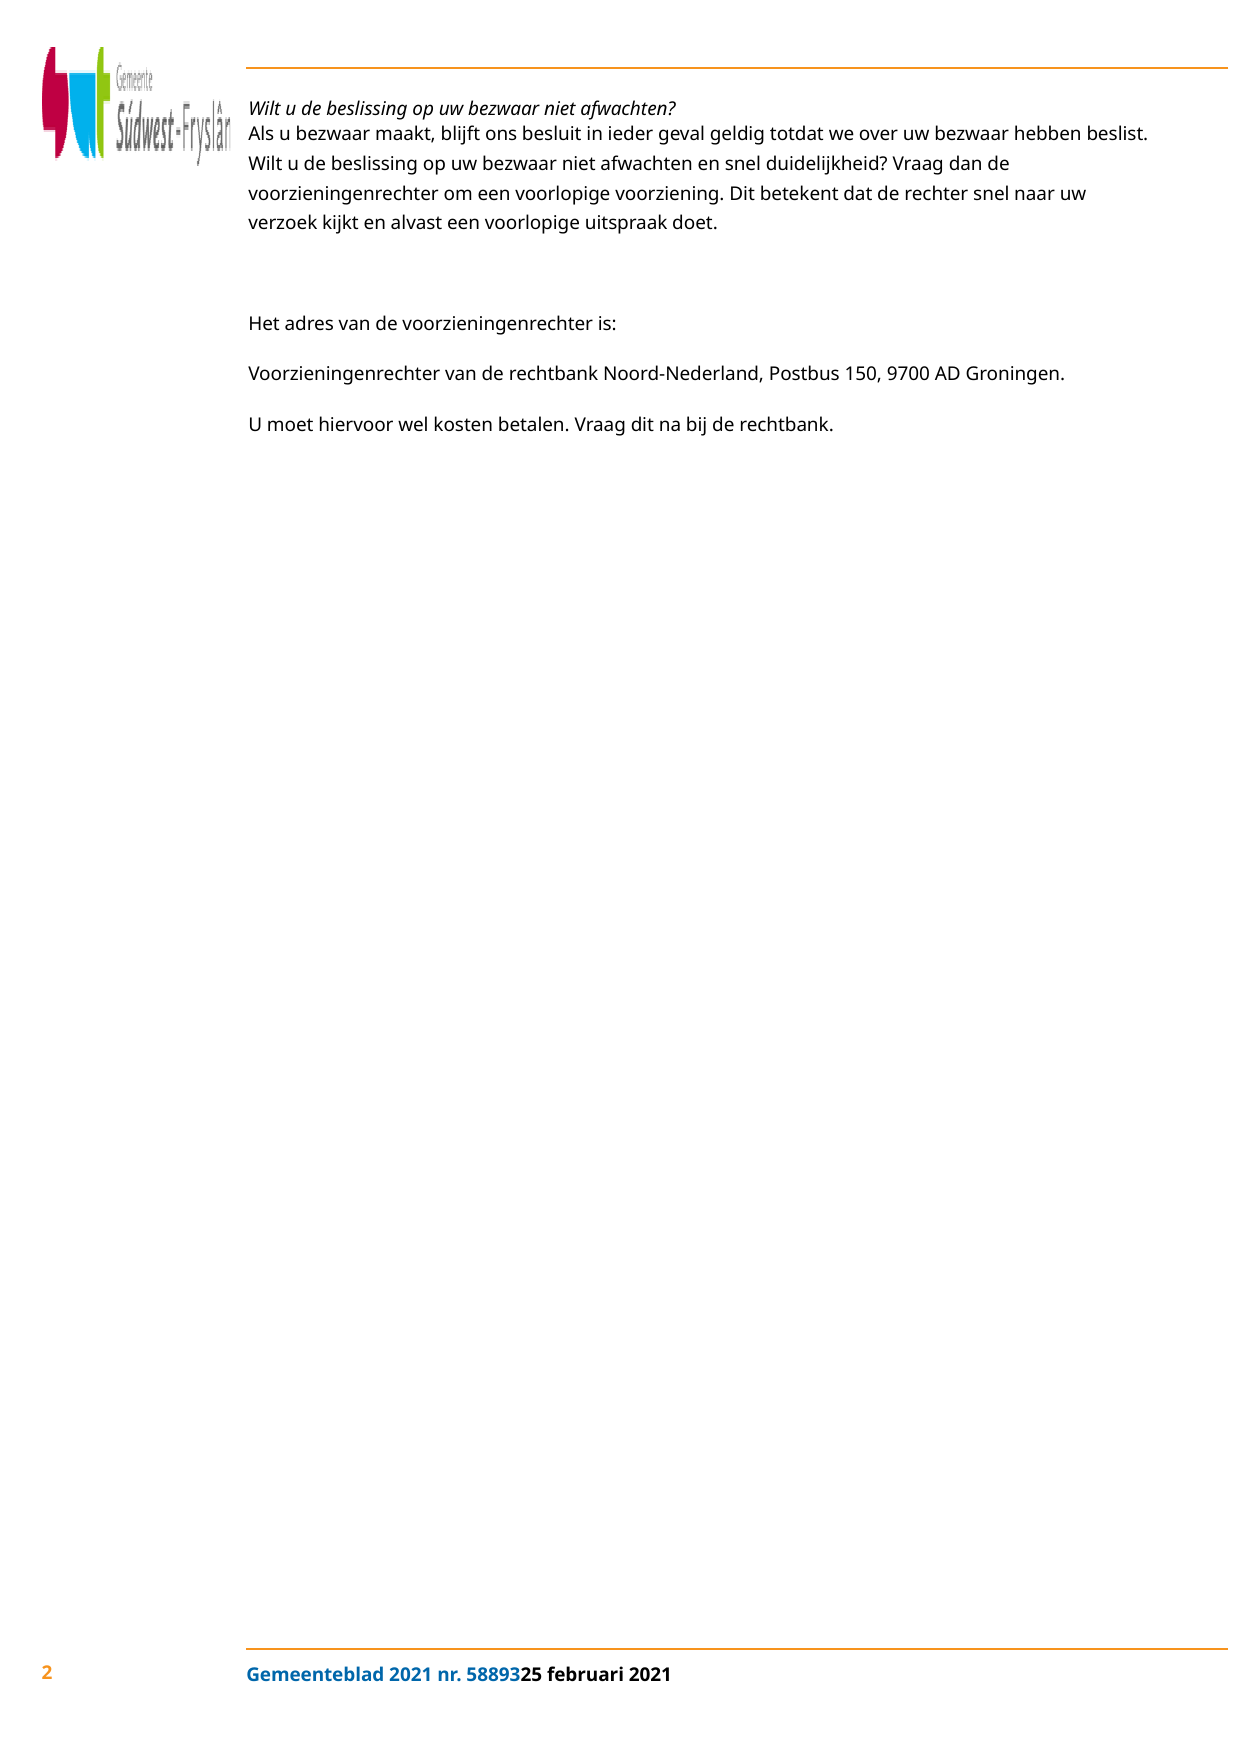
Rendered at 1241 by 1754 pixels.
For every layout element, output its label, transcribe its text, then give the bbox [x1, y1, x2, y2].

text Wilt u de beslissing op uw bezwaar niet afwachten? [248, 95, 1152, 121]
text Voorzieningenrechter van de rechtbank Noord-Nederland, Postbus 150, 9700 AD Groningen. [248, 361, 1152, 386]
text Als u bezwaar maakt, blijft ons besluit in ieder geval geldig totdat we over uw bezwaar hebben beslist. Wilt u de beslissing op uw bezwaar niet afwachten en snel duidelijkheid? Vraag dan de voorzieningenrechter om een voorlopige voorziening. Dit betekent dat de rechter snel naar uw verzoek kijkt en alvast een voorlopige uitspraak doet. [248, 121, 1152, 235]
picture [41, 47, 231, 172]
text U moet hiervoor wel kosten betalen. Vraag dit na bij de rechtbank. [248, 411, 1152, 437]
text Het adres van de voorzieningenrechter is: [248, 310, 1152, 336]
